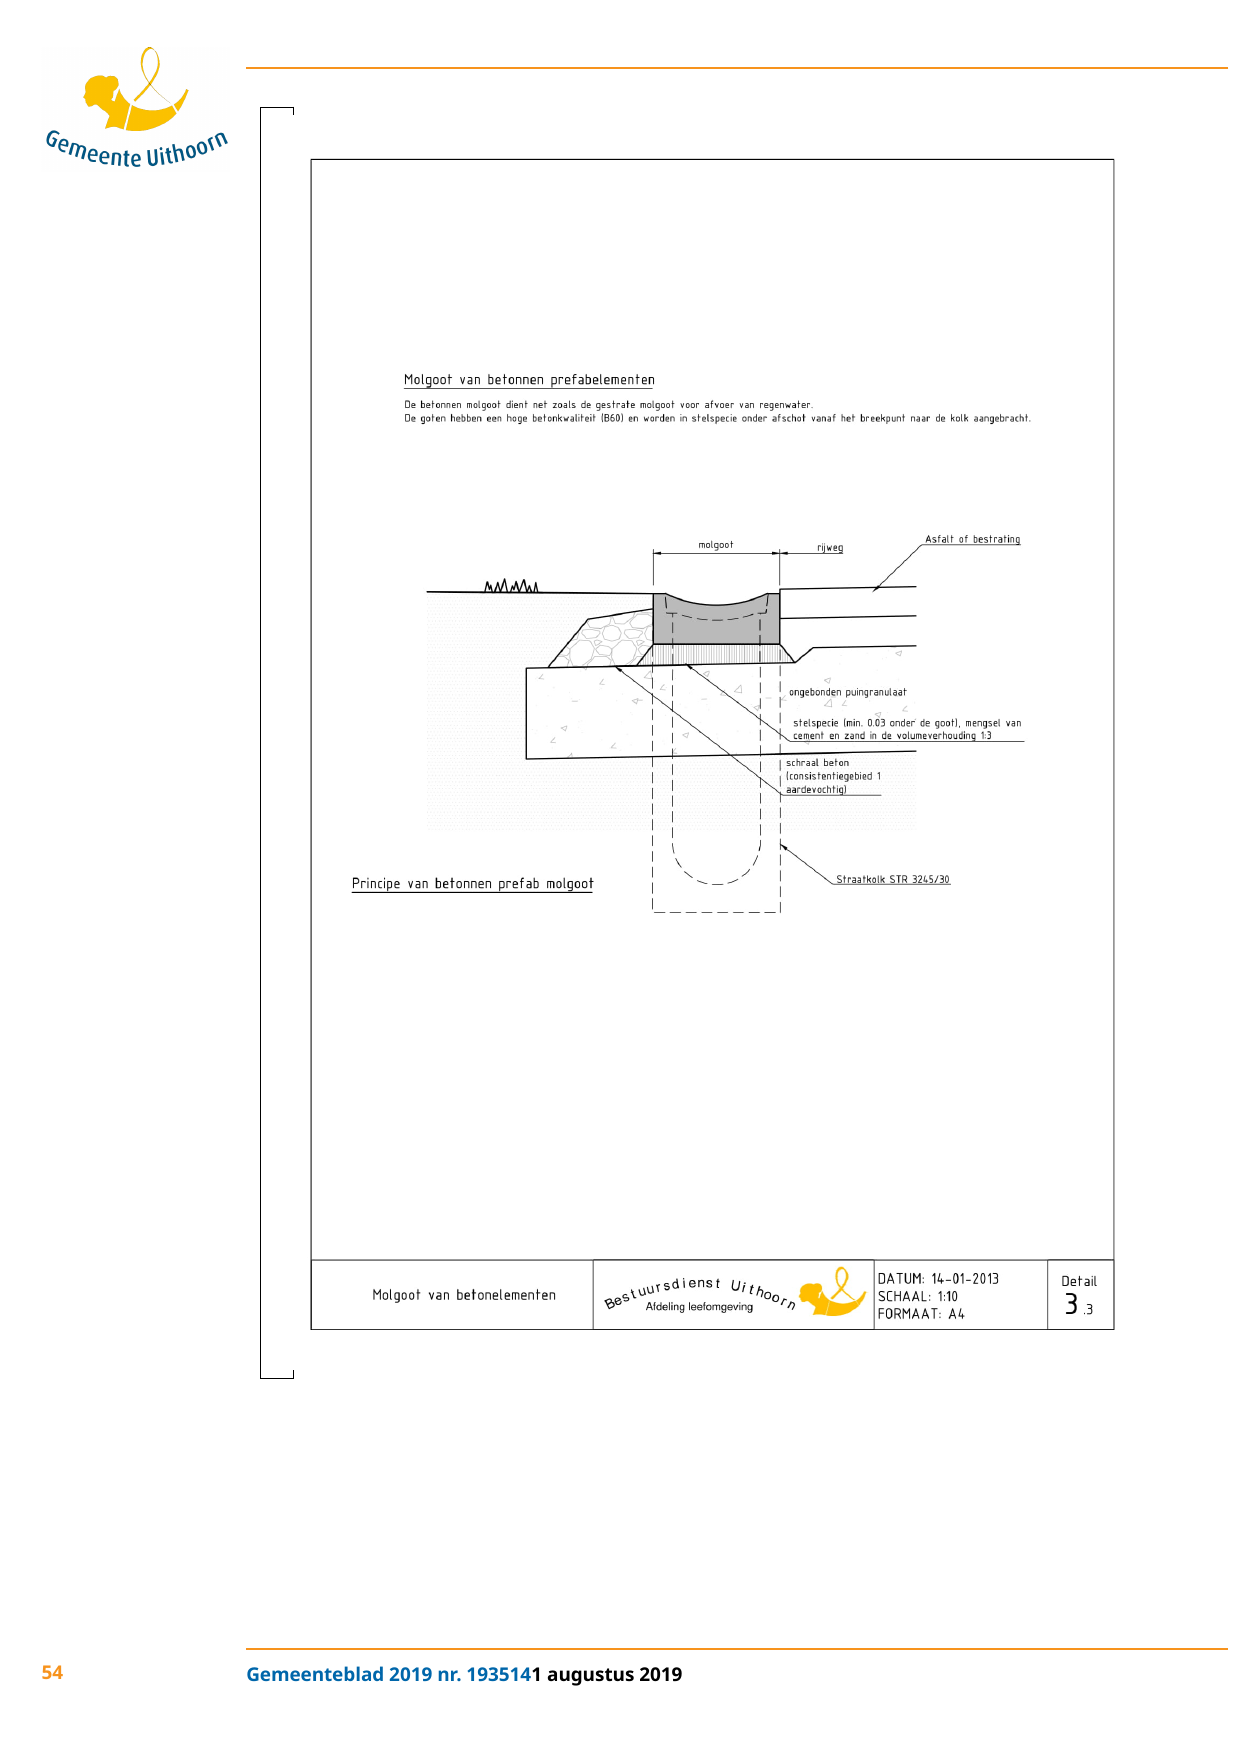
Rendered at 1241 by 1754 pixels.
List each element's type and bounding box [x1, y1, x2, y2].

picture [41, 47, 231, 172]
picture [268, 115, 1155, 1370]
